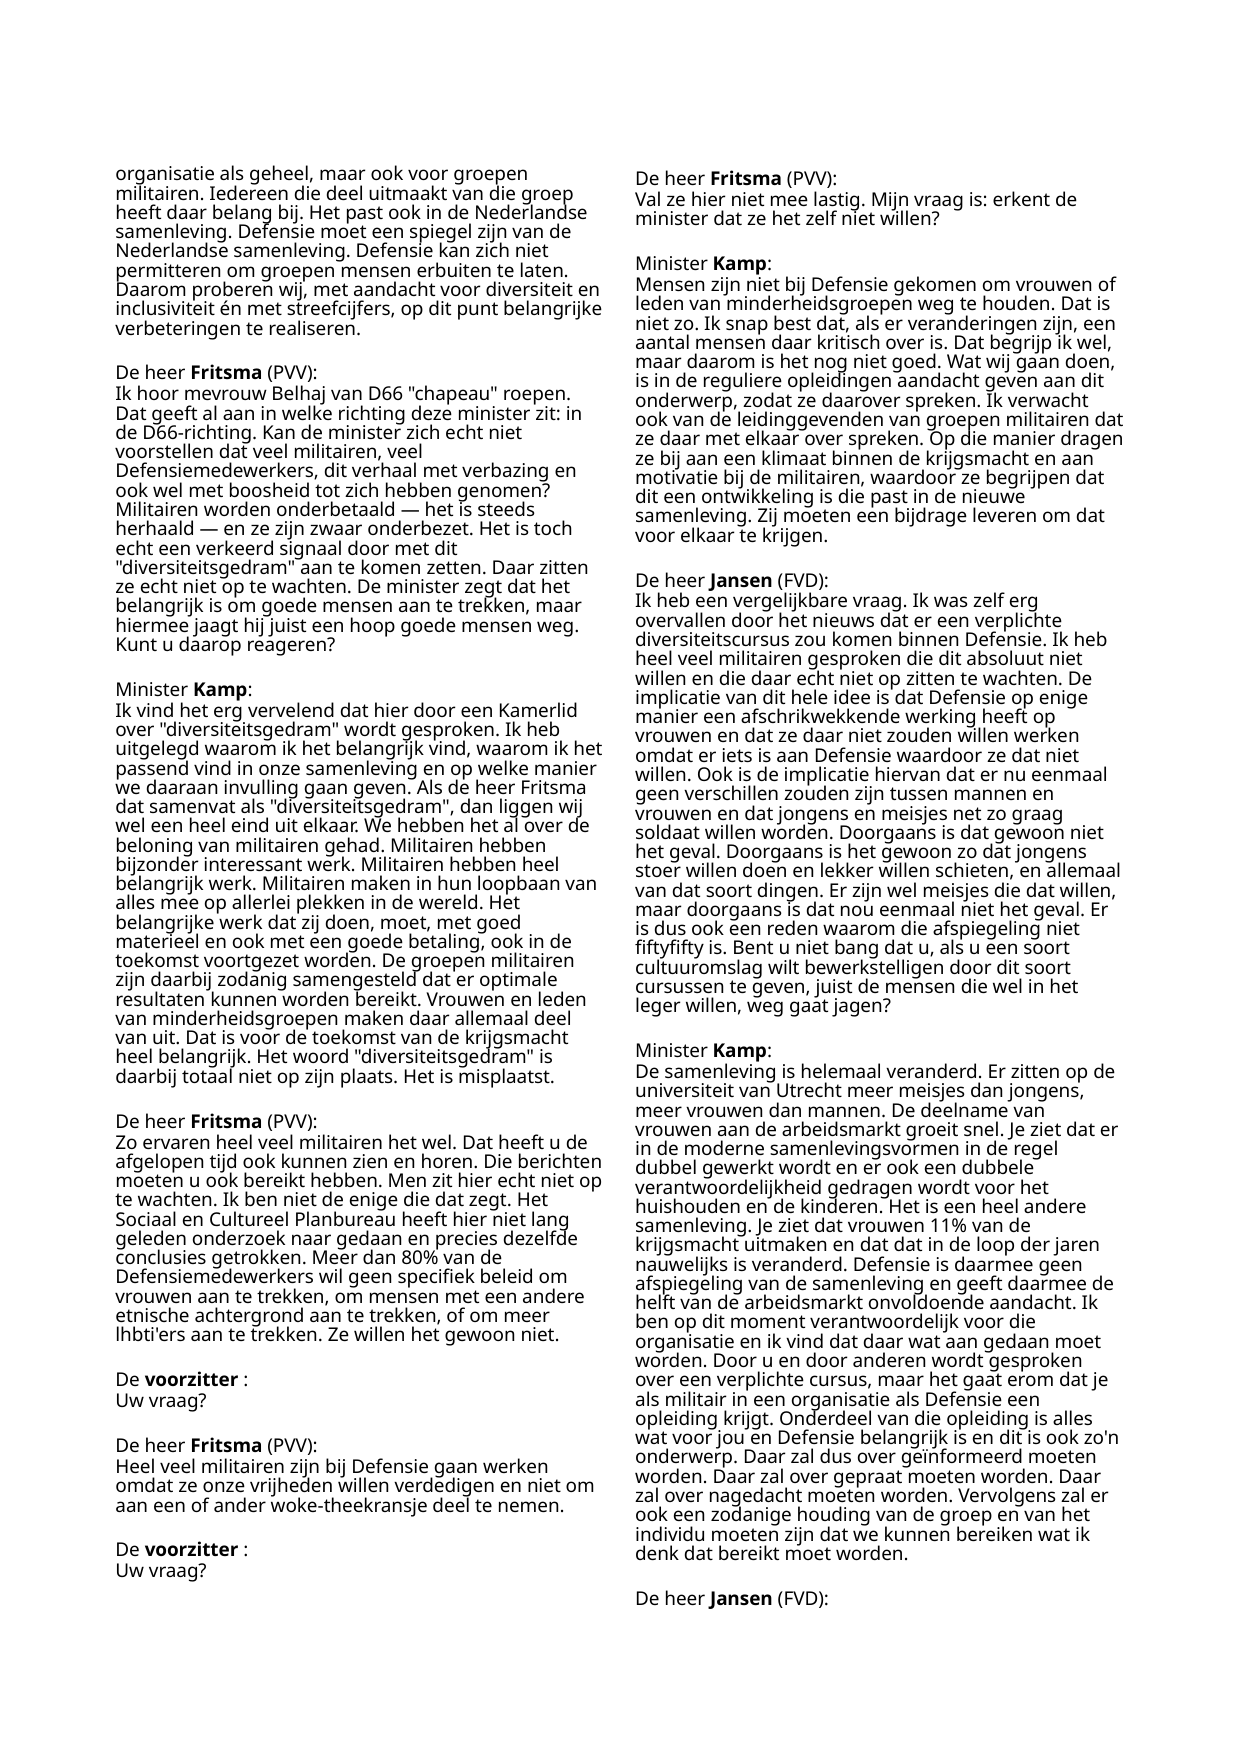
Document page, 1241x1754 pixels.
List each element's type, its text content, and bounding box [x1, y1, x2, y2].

text De heer Fritsma (PVV): [115, 1432, 605, 1458]
text De heer Fritsma (PVV): [115, 1108, 605, 1134]
text organisatie als geheel, maar ook voor groepen militairen. Iedereen die deel uitmaakt van die groep heeft daar belang bij. Het past ook in de Nederlandse samenleving. Defensie moet een spiegel zijn van de Nederlandse samenleving. Defensie kan zich niet permitteren om groepen mensen erbuiten te laten. Daarom proberen wij, met aandacht voor diversiteit en inclusiviteit én met streefcijfers, op dit punt belangrijke verbeteringen te realiseren. [115, 165, 605, 339]
text Uw vraag? [115, 1392, 605, 1411]
text De voorzitter : [115, 1537, 605, 1562]
text Ik vind het erg vervelend dat hier door een Kamerlid over "diversiteitsgedram" wordt gesproken. Ik heb uitgelegd waarom ik het belangrijk vind, waarom ik het passend vind in onze samenleving en op welke manier we daaraan invulling gaan geven. Als de heer Fritsma dat samenvat als "diversiteitsgedram", dan liggen wij wel een heel eind uit elkaar. We hebben het al over de beloning van militairen gehad. Militairen hebben bijzonder interessant werk. Militairen hebben heel belangrijk werk. Militairen maken in hun loopbaan van alles mee op allerlei plekken in de wereld. Het belangrijke werk dat zij doen, moet, met goed materieel en ook met een goede betaling, ook in de toekomst voortgezet worden. De groepen militairen zijn daarbij zodanig samengesteld dat er optimale resultaten kunnen worden bereikt. Vrouwen en leden van minderheidsgroepen maken daar allemaal deel van uit. Dat is voor de toekomst van de krijgsmacht heel belangrijk. Het woord "diversiteitsgedram" is daarbij totaal niet op zijn plaats. Het is misplaatst. [115, 702, 605, 1087]
text Mensen zijn niet bij Defensie gekomen om vrouwen of leden van minderheidsgroepen weg te houden. Dat is niet zo. Ik snap best dat, als er veranderingen zijn, een aantal mensen daar kritisch over is. Dat begrijp ik wel, maar daarom is het nog niet goed. Wat wij gaan doen, is in de reguliere opleidingen aandacht geven aan dit onderwerp, zodat ze daarover spreken. Ik verwacht ook van de leidinggevenden van groepen militairen dat ze daar met elkaar over spreken. Op die manier dragen ze bij aan een klimaat binnen de krijgsmacht en aan motivatie bij de militairen, waardoor ze begrijpen dat dit een ontwikkeling is die past in de nieuwe samenleving. Zij moeten een bijdrage leveren om dat voor elkaar te krijgen. [635, 276, 1125, 546]
text De samenleving is helemaal veranderd. Er zitten op de universiteit van Utrecht meer meisjes dan jongens, meer vrouwen dan mannen. De deelname van vrouwen aan de arbeidsmarkt groeit snel. Je ziet dat er in de moderne samenlevingsvormen in de regel dubbel gewerkt wordt en er ook een dubbele verantwoordelijkheid gedragen wordt voor het huishouden en de kinderen. Het is een heel andere samenleving. Je ziet dat vrouwen 11% van de krijgsmacht uitmaken en dat dat in de loop der jaren nauwelijks is veranderd. Defensie is daarmee geen afspiegeling van de samenleving en geeft daarmee de helft van de arbeidsmarkt onvoldoende aandacht. Ik ben op dit moment verantwoordelijk voor die organisatie en ik vind dat daar wat aan gedaan moet worden. Door u en door anderen wordt gesproken over een verplichte cursus, maar het gaat erom dat je als militair in een organisatie als Defensie een opleiding krijgt. Onderdeel van die opleiding is alles wat voor jou en Defensie belangrijk is en dit is ook zo'n onderwerp. Daar zal dus over geïnformeerd moeten worden. Daar zal over gepraat moeten worden. Daar zal over nagedacht moeten worden. Vervolgens zal er ook een zodanige houding van de groep en van het individu moeten zijn dat we kunnen bereiken wat ik denk dat bereikt moet worden. [635, 1063, 1125, 1564]
text De heer Fritsma (PVV): [115, 359, 605, 385]
text Val ze hier niet mee lastig. Mijn vraag is: erkent de minister dat ze het zelf niet willen? [635, 191, 1125, 229]
text De heer Fritsma (PVV): [635, 165, 1125, 191]
text Heel veel militairen zijn bij Defensie gaan werken omdat ze onze vrijheden willen verdedigen en niet om aan een of ander woke-theekransje deel te nemen. [115, 1458, 605, 1516]
text Uw vraag? [115, 1562, 605, 1582]
text Zo ervaren heel veel militairen het wel. Dat heeft u de afgelopen tijd ook kunnen zien en horen. Die berichten moeten u ook bereikt hebben. Men zit hier echt niet op te wachten. Ik ben niet de enige die dat zegt. Het Sociaal en Cultureel Planbureau heeft hier niet lang geleden onderzoek naar gedaan en precies dezelfde conclusies getrokken. Meer dan 80% van de Defensiemedewerkers wil geen specifiek beleid om vrouwen aan te trekken, om mensen met een andere etnische achtergrond aan te trekken, of om meer lhbti'ers aan te trekken. Ze willen het gewoon niet. [115, 1134, 605, 1346]
text Minister Kamp: [635, 1037, 1125, 1063]
text De voorzitter : [115, 1366, 605, 1392]
text Minister Kamp: [115, 676, 605, 702]
text Ik heb een vergelijkbare vraag. Ik was zelf erg overvallen door het nieuws dat er een verplichte diversiteitscursus zou komen binnen Defensie. Ik heb heel veel militairen gesproken die dit absoluut niet willen en die daar echt niet op zitten te wachten. De implicatie van dit hele idee is dat Defensie op enige manier een afschrikwekkende werking heeft op vrouwen en dat ze daar niet zouden willen werken omdat er iets is aan Defensie waardoor ze dat niet willen. Ook is de implicatie hiervan dat er nu eenmaal geen verschillen zouden zijn tussen mannen en vrouwen en dat jongens en meisjes net zo graag soldaat willen worden. Doorgaans is dat gewoon niet het geval. Doorgaans is het gewoon zo dat jongens stoer willen doen en lekker willen schieten, en allemaal van dat soort dingen. Er zijn wel meisjes die dat willen, maar doorgaans is dat nou eenmaal niet het geval. Er is dus ook een reden waarom die afspiegeling niet fiftyfifty is. Bent u niet bang dat u, als u een soort cultuuromslag wilt bewerkstelligen door dit soort cursussen te geven, juist de mensen die wel in het leger willen, weg gaat jagen? [635, 592, 1125, 1016]
text Ik hoor mevrouw Belhaj van D66 "chapeau" roepen. Dat geeft al aan in welke richting deze minister zit: in de D66-richting. Kan de minister zich echt niet voorstellen dat veel militairen, veel Defensiemedewerkers, dit verhaal met verbazing en ook wel met boosheid tot zich hebben genomen? Militairen worden onderbetaald — het is steeds herhaald — en ze zijn zwaar onderbezet. Het is toch echt een verkeerd signaal door met dit "diversiteitsgedram" aan te komen zetten. Daar zitten ze echt niet op te wachten. De minister zegt dat het belangrijk is om goede mensen aan te trekken, maar hiermee jaagt hij juist een hoop goede mensen weg. Kunt u daarop reageren? [115, 385, 605, 655]
text De heer Jansen (FVD): [635, 567, 1125, 592]
text De heer Jansen (FVD): [635, 1585, 1125, 1611]
text Minister Kamp: [635, 250, 1125, 276]
